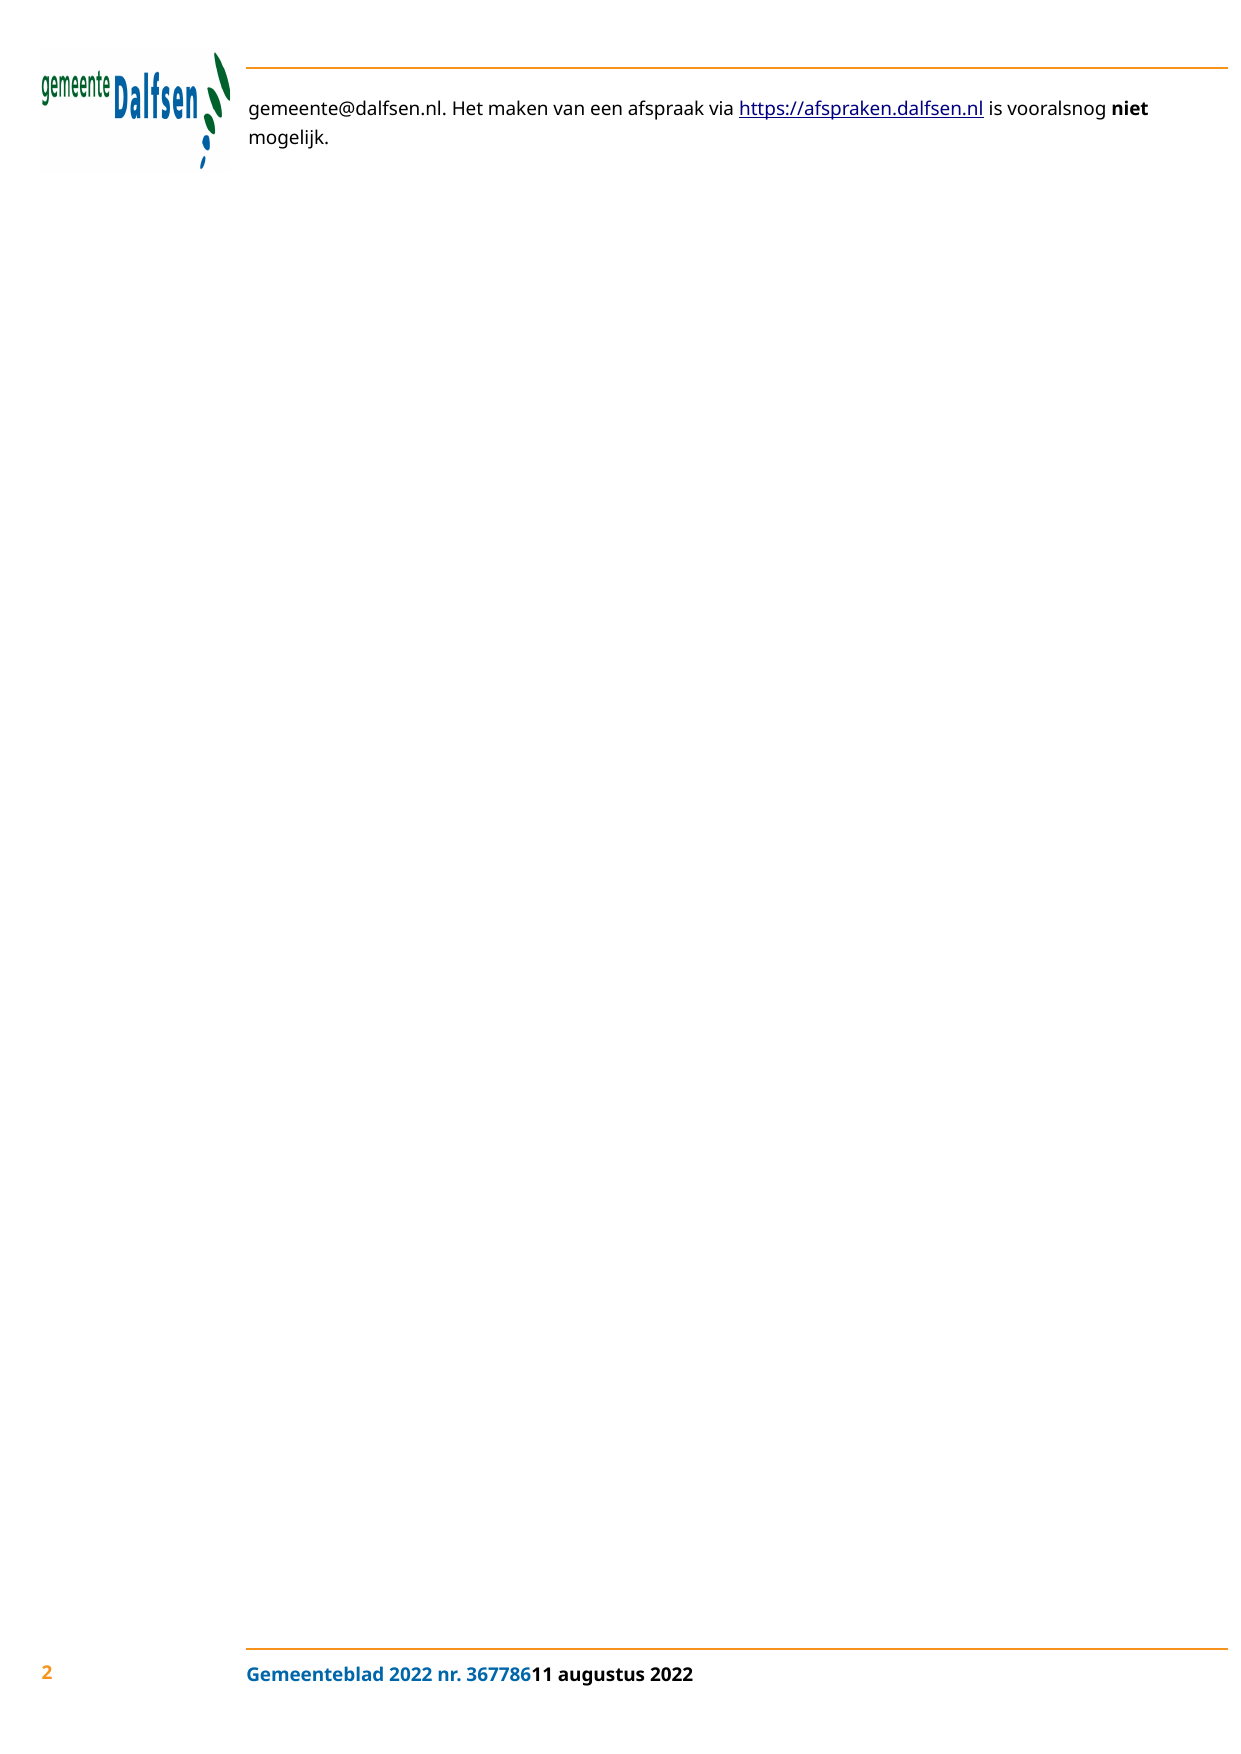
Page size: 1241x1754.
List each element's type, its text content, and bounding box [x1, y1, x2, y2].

picture [41, 47, 231, 172]
text gemeente@dalfsen.nl. Het maken van een afspraak via https://afspraken.dalfsen.nl is vooralsnog niet mogelijk. [248, 95, 1152, 150]
